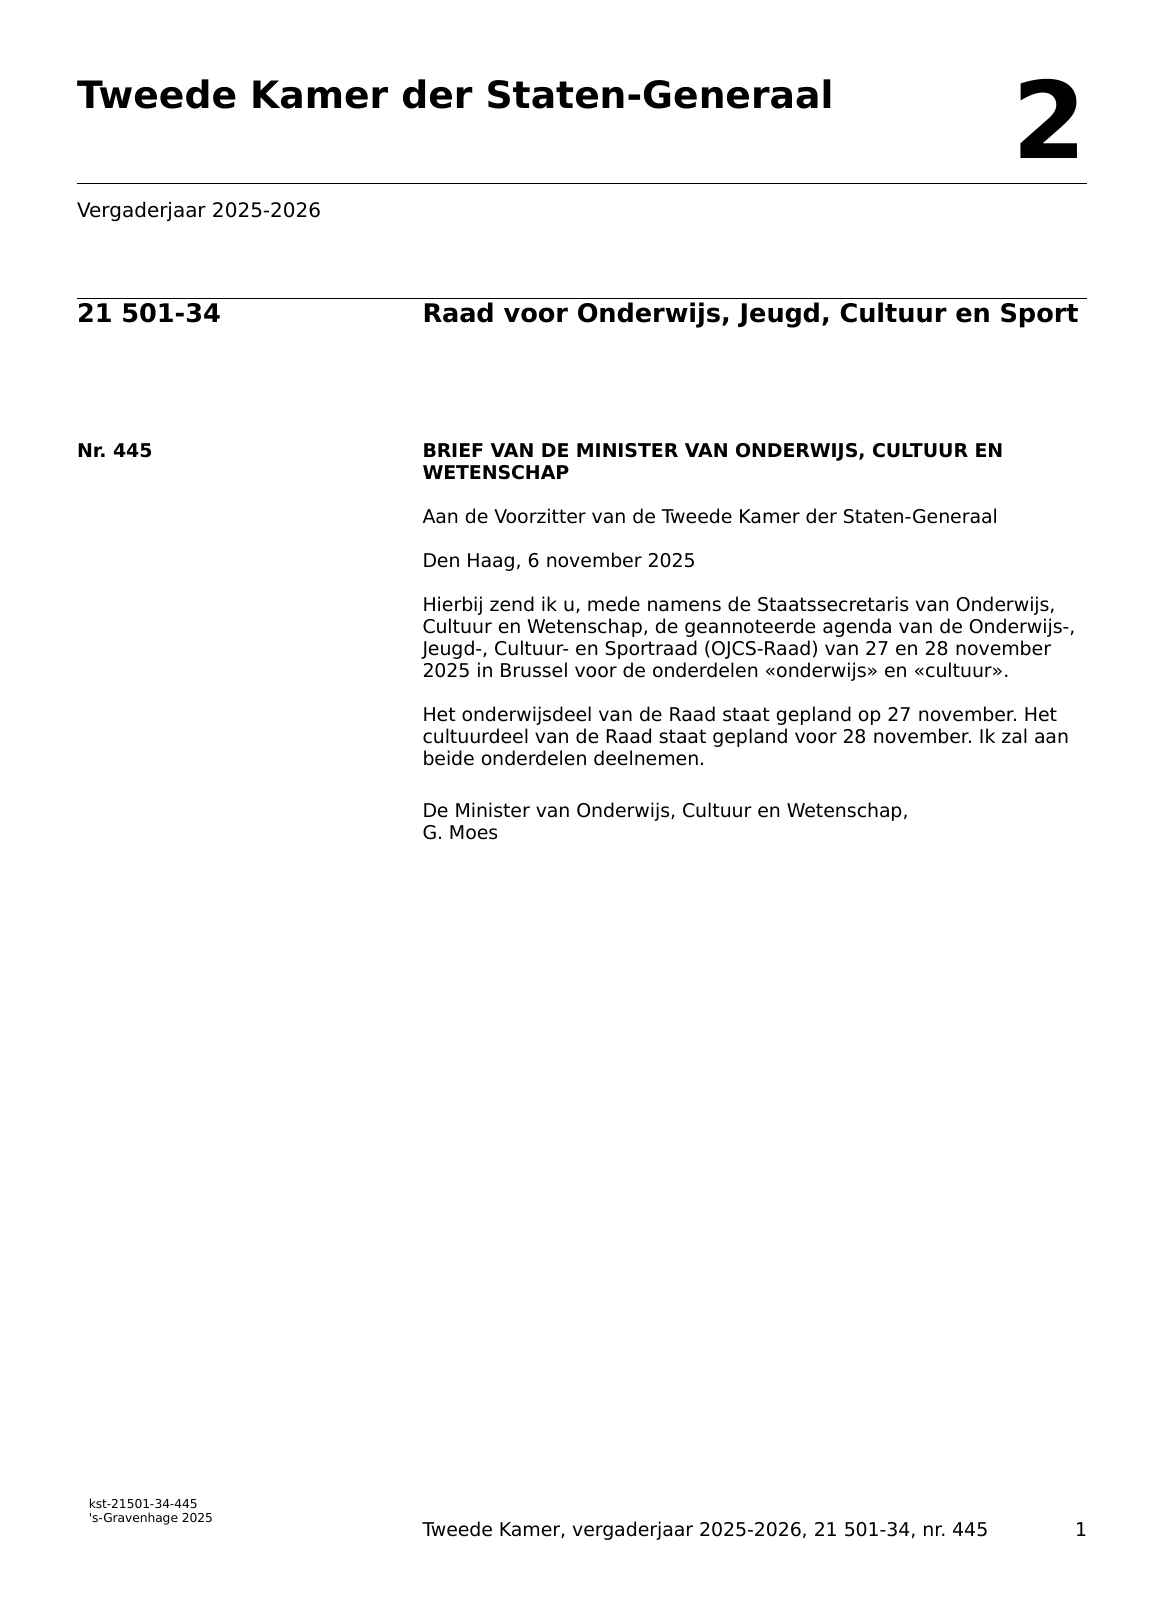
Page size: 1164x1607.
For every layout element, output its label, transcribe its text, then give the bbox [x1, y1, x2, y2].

text De Minister van Onderwijs, Cultuur en Wetenschap, G. Moes [422, 800, 1087, 844]
text Aan de Voorzitter van de Tweede Kamer der Staten-Generaal [422, 506, 1087, 528]
subtitle Nr. 445 BRIEF VAN DE MINISTER VAN ONDERWIJS, CULTUUR EN WETENSCHAP [77, 440, 1087, 484]
table_header Tweede Kamer der Staten-Generaal [77, 59, 886, 183]
subtitle 21 501-34 Raad voor Onderwijs, Jeugd, Cultuur en Sport [77, 299, 1087, 329]
text 's-Gravenhage 2025 [88, 1511, 323, 1525]
text Hierbij zend ik u, mede namens de Staatssecretaris van Onderwijs, Cultuur en Wetenschap, de geannoteerde agenda van de Onderwijs-, Jeugd-, Cultuur- en Sportraad (OJCS-Raad) van 27 en 28 november 2025 in Brussel voor de onderdelen «onderwijs» en «cultuur». [422, 594, 1087, 682]
text Den Haag, 6 november 2025 [422, 550, 1087, 572]
table_header 2 [886, 59, 1087, 183]
table_cell Vergaderjaar 2025-2026 [77, 184, 1087, 298]
text Het onderwijsdeel van de Raad staat gepland op 27 november. Het cultuurdeel van de Raad staat gepland voor 28 november. Ik zal aan beide onderdelen deelnemen. [422, 704, 1087, 770]
text kst-21501-34-445 [88, 1497, 323, 1511]
